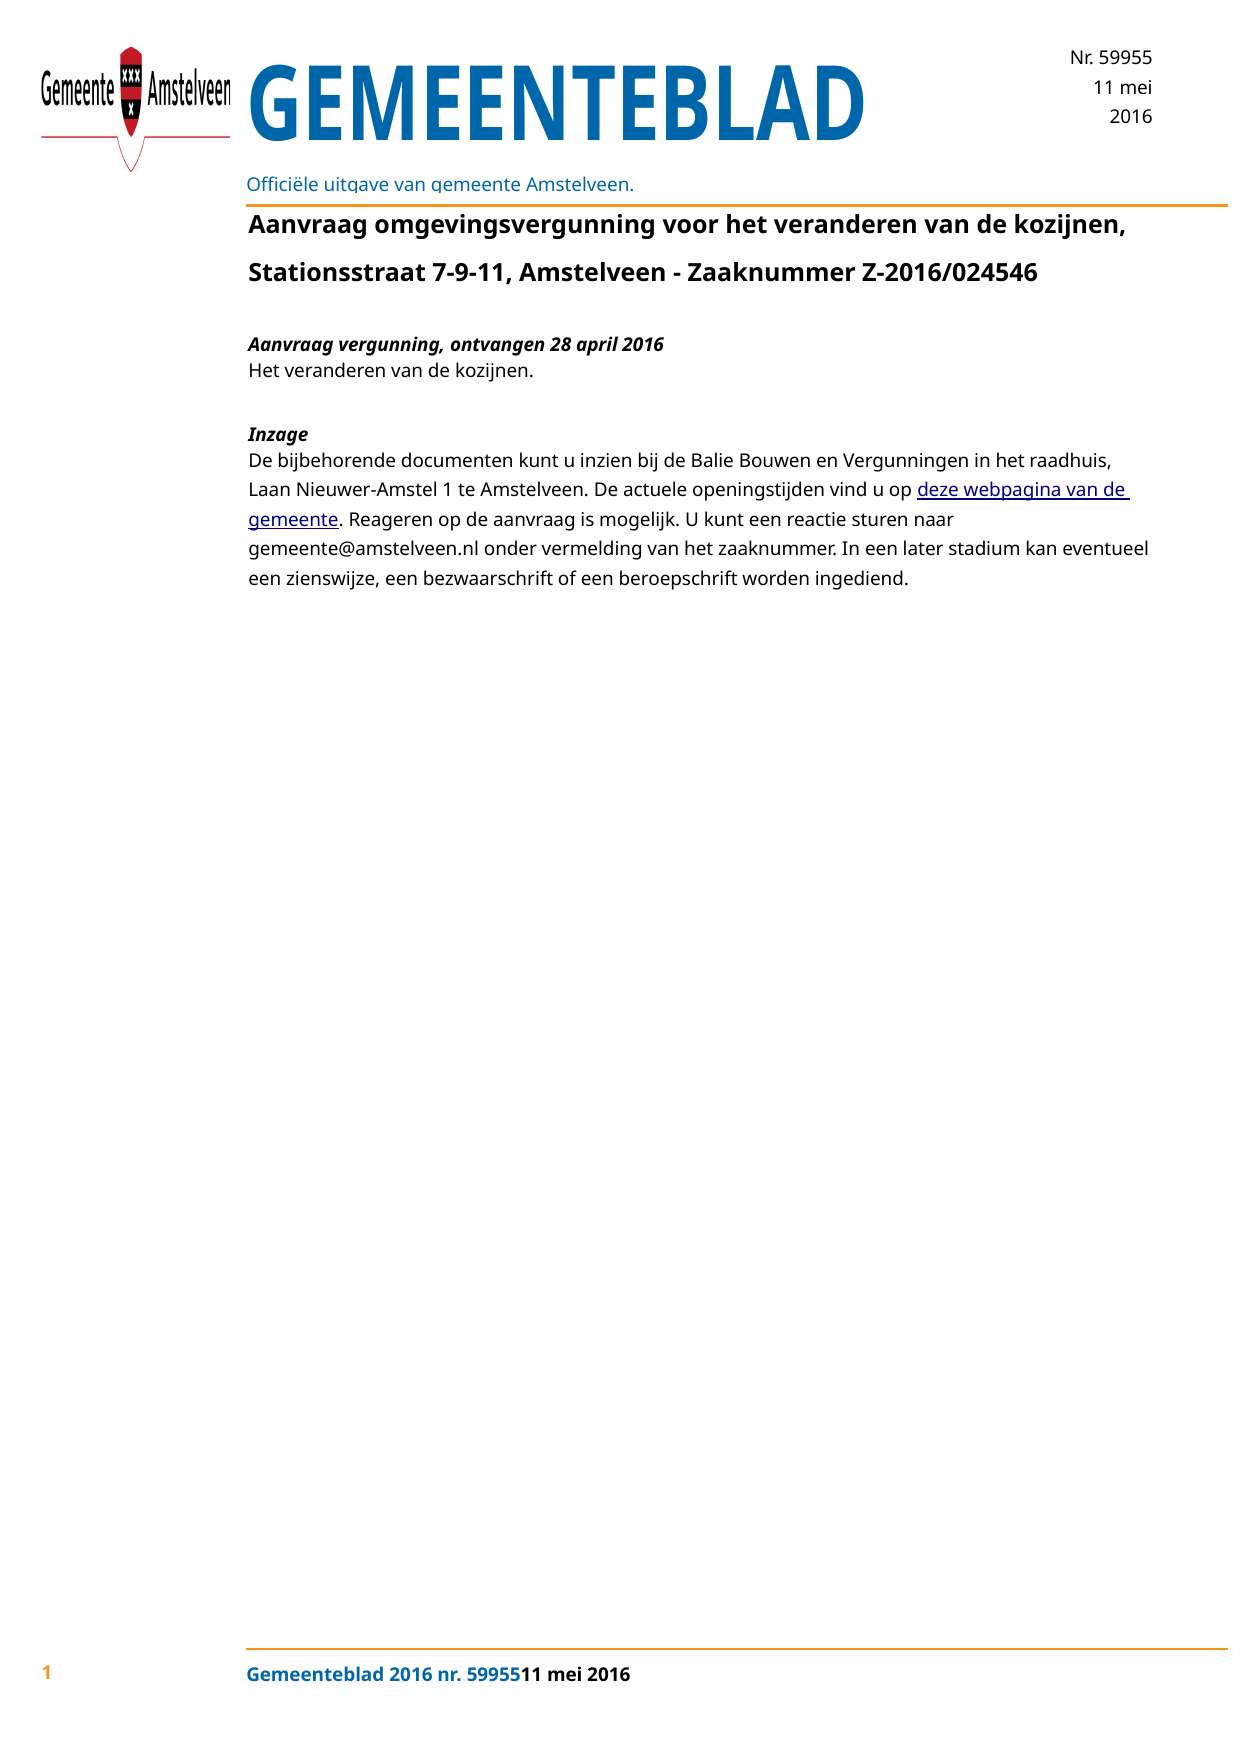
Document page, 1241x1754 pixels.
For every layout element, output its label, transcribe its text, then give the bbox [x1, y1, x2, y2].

picture [41, 47, 231, 172]
text Het veranderen van de kozijnen. [248, 357, 1152, 383]
text Inzage [248, 421, 1152, 447]
text De bijbehorende documenten kunt u inzien bij de Balie Bouwen en Vergunningen in het raadhuis, Laan Nieuwer-Amstel 1 te Amstelveen. De actuele openingstijden vind u op deze webpagina van de gemeente. Reageren op de aanvraag is mogelijk. U kunt een reactie sturen naar gemeente@amstelveen.nl onder vermelding van het zaaknummer. In een later stadium kan eventueel een zienswijze, een bezwaarschrift of een beroepschrift worden ingediend. [248, 447, 1152, 591]
text Aanvraag vergunning, ontvangen 28 april 2016 [248, 331, 1152, 357]
text Aanvraag omgevingsvergunning voor het veranderen van de kozijnen, Stationsstraat 7-9-11, Amstelveen - Zaaknummer Z-2016/024546 [248, 207, 1152, 288]
